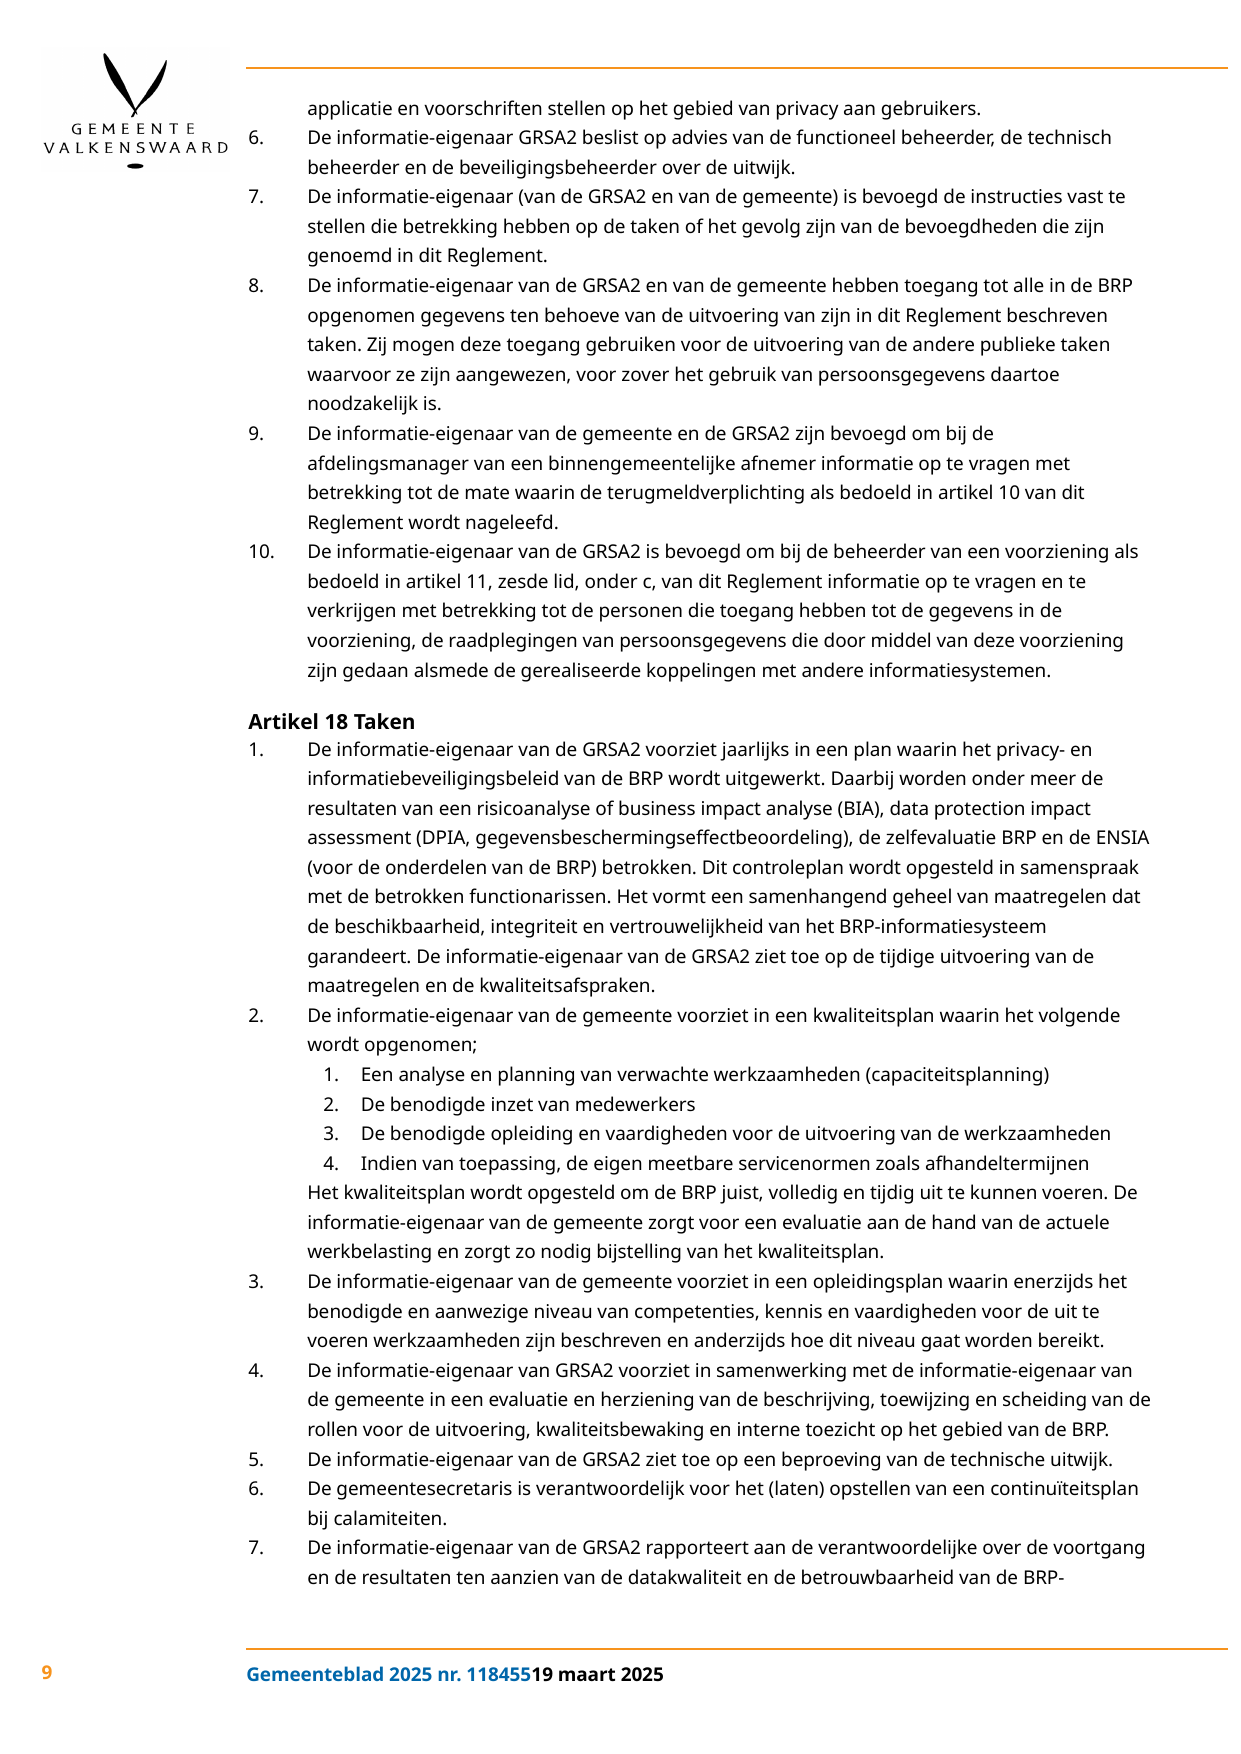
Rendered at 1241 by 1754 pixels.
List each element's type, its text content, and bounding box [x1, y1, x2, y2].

list De informatie-eigenaar (van de GRSA2 en van de gemeente) is bevoegd de instructies vast te stellen die betrekking hebben op de taken of het gevolg zijn van de bevoegdheden die zijn genoemd in dit Reglement. [248, 183, 1152, 268]
list De gemeentesecretaris is verantwoordelijk voor het (laten) opstellen van een continuïteitsplan bij calamiteiten. [248, 1475, 1152, 1531]
list De informatie-eigenaar van de gemeente voorziet in een opleidingsplan waarin enerzijds het benodigde en aanwezige niveau van competenties, kennis en vaardigheden voor de uit te voeren werkzaamheden zijn beschreven en anderzijds hoe dit niveau gaat worden bereikt. [248, 1268, 1152, 1353]
text Artikel 18 Taken [248, 707, 1152, 736]
list De benodigde inzet van medewerkers [323, 1091, 1152, 1116]
list De informatie-eigenaar GRSA2 beslist op advies van de functioneel beheerder, de technisch beheerder en de beveiligingsbeheerder over de uitwijk. [248, 124, 1152, 180]
list De benodigde opleiding en vaardigheden voor de uitvoering van de werkzaamheden [323, 1120, 1152, 1146]
list Een analyse en planning van verwachte werkzaamheden (capaciteitsplanning) [323, 1061, 1152, 1087]
list De informatie-eigenaar van de GRSA2 voorziet jaarlijks in een plan waarin het privacy- en informatiebeveiligingsbeleid van de BRP wordt uitgewerkt. Daarbij worden onder meer de resultaten van een risicoanalyse of business impact analyse (BIA), data protection impact assessment (DPIA, gegevensbeschermingseffectbeoordeling), de zelfevaluatie BRP en de ENSIA (voor de onderdelen van de BRP) betrokken. Dit controleplan wordt opgesteld in samenspraak met de betrokken functionarissen. Het vormt een samenhangend geheel van maatregelen dat de beschikbaarheid, integriteit en vertrouwelijkheid van het BRP-informatiesysteem garandeert. De informatie-eigenaar van de GRSA2 ziet toe op de tijdige uitvoering van de maatregelen en de kwaliteitsafspraken. [248, 736, 1152, 998]
list De informatie-eigenaar van de gemeente en de GRSA2 zijn bevoegd om bij de afdelingsmanager van een binnengemeentelijke afnemer informatie op te vragen met betrekking tot de mate waarin de terugmeldverplichting als bedoeld in artikel 10 van dit Reglement wordt nageleefd. [248, 420, 1152, 535]
list De informatie-eigenaar van de gemeente voorziet in een kwaliteitsplan waarin het volgende wordt opgenomen; [248, 1002, 1152, 1057]
list De informatie-eigenaar van de GRSA2 is bevoegd om bij de beheerder van een voorziening als bedoeld in artikel 11, zesde lid, onder c, van dit Reglement informatie op te vragen en te verkrijgen met betrekking tot de personen die toegang hebben tot de gegevens in de voorziening, de raadplegingen van persoonsgegevens die door middel van deze voorziening zijn gedaan alsmede de gerealiseerde koppelingen met andere informatiesystemen. [248, 538, 1152, 683]
list Het kwaliteitsplan wordt opgesteld om de BRP juist, volledig en tijdig uit te kunnen voeren. De informatie-eigenaar van de gemeente zorgt voor een evaluatie aan de hand van de actuele werkbelasting en zorgt zo nodig bijstelling van het kwaliteitsplan. [248, 1179, 1152, 1264]
list Indien van toepassing, de eigen meetbare servicenormen zoals afhandeltermijnen [323, 1150, 1152, 1176]
list De informatie-eigenaar van de GRSA2 rapporteert aan de verantwoordelijke over de voortgang en de resultaten ten aanzien van de datakwaliteit en de betrouwbaarheid van de BRP- [248, 1534, 1152, 1590]
picture [41, 47, 231, 172]
list De informatie-eigenaar van de GRSA2 en van de gemeente hebben toegang tot alle in de BRP opgenomen gegevens ten behoeve van de uitvoering van zijn in dit Reglement beschreven taken. Zij mogen deze toegang gebruiken voor de uitvoering van de andere publieke taken waarvoor ze zijn aangewezen, voor zover het gebruik van persoonsgegevens daartoe noodzakelijk is. [248, 272, 1152, 416]
list De informatie-eigenaar van GRSA2 voorziet in samenwerking met de informatie-eigenaar van de gemeente in een evaluatie en herziening van de beschrijving, toewijzing en scheiding van de rollen voor de uitvoering, kwaliteitsbewaking en interne toezicht op het gebied van de BRP. [248, 1357, 1152, 1442]
list applicatie en voorschriften stellen op het gebied van privacy aan gebruikers. [248, 95, 1152, 121]
list De informatie-eigenaar van de GRSA2 ziet toe op een beproeving van de technische uitwijk. [248, 1446, 1152, 1471]
